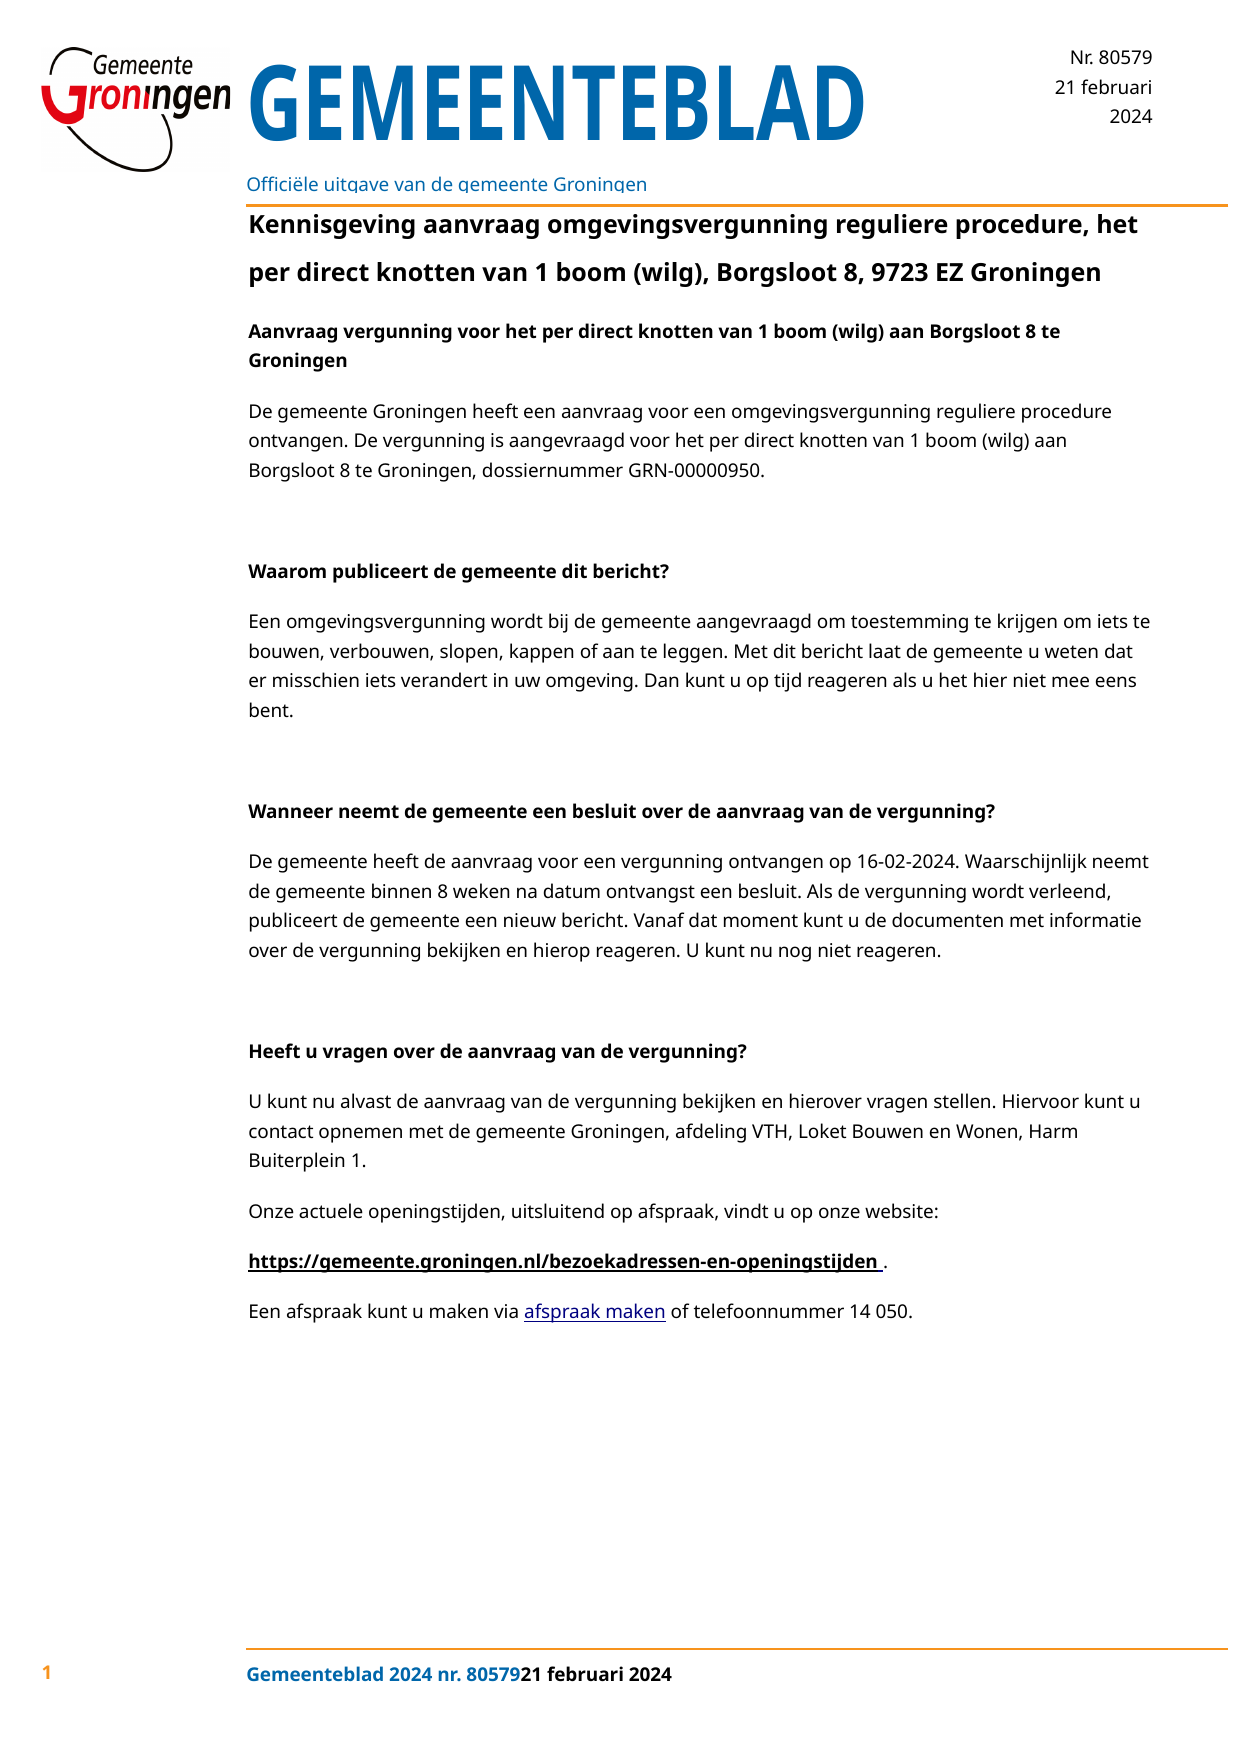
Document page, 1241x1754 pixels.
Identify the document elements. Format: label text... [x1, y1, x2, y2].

text Waarom publiceert de gemeente dit bericht? [248, 558, 1152, 584]
text De gemeente heeft de aanvraag voor een vergunning ontvangen op 16-02-2024. Waarschijnlijk neemt de gemeente binnen 8 weken na datum ontvangst een besluit. Als de vergunning wordt verleend, publiceert de gemeente een nieuw bericht. Vanaf dat moment kunt u de documenten met informatie over de vergunning bekijken en hierop reageren. U kunt nu nog niet reageren. [248, 848, 1152, 963]
text Onze actuele openingstijden, uitsluitend op afspraak, vindt u op onze website: [248, 1198, 1152, 1224]
text Heeft u vragen over de aanvraag van de vergunning? [248, 1038, 1152, 1064]
text De gemeente Groningen heeft een aanvraag voor een omgevingsvergunning reguliere procedure ontvangen. De vergunning is aangevraagd voor het per direct knotten van 1 boom (wilg) aan Borgsloot 8 te Groningen, dossiernummer GRN-00000950. [248, 398, 1152, 483]
text Kennisgeving aanvraag omgevingsvergunning reguliere procedure, het per direct knotten van 1 boom (wilg), Borgsloot 8, 9723 EZ Groningen [248, 207, 1152, 288]
text Wanneer neemt de gemeente een besluit over de aanvraag van de vergunning? [248, 798, 1152, 824]
text https://gemeente.groningen.nl/bezoekadressen-en-openingstijden . [248, 1248, 1152, 1274]
text U kunt nu alvast de aanvraag van de vergunning bekijken en hierover vragen stellen. Hiervoor kunt u contact opnemen met de gemeente Groningen, afdeling VTH, Loket Bouwen en Wonen, Harm Buiterplein 1. [248, 1088, 1152, 1173]
picture [41, 47, 231, 172]
text Een omgevingsvergunning wordt bij de gemeente aangevraagd om toestemming te krijgen om iets te bouwen, verbouwen, slopen, kappen of aan te leggen. Met dit bericht laat de gemeente u weten dat er misschien iets verandert in uw omgeving. Dan kunt u op tijd reageren als u het hier niet mee eens bent. [248, 608, 1152, 723]
text Een afspraak kunt u maken via afspraak maken of telefoonnummer 14 050. [248, 1299, 1152, 1324]
text Aanvraag vergunning voor het per direct knotten van 1 boom (wilg) aan Borgsloot 8 te Groningen [248, 318, 1152, 373]
